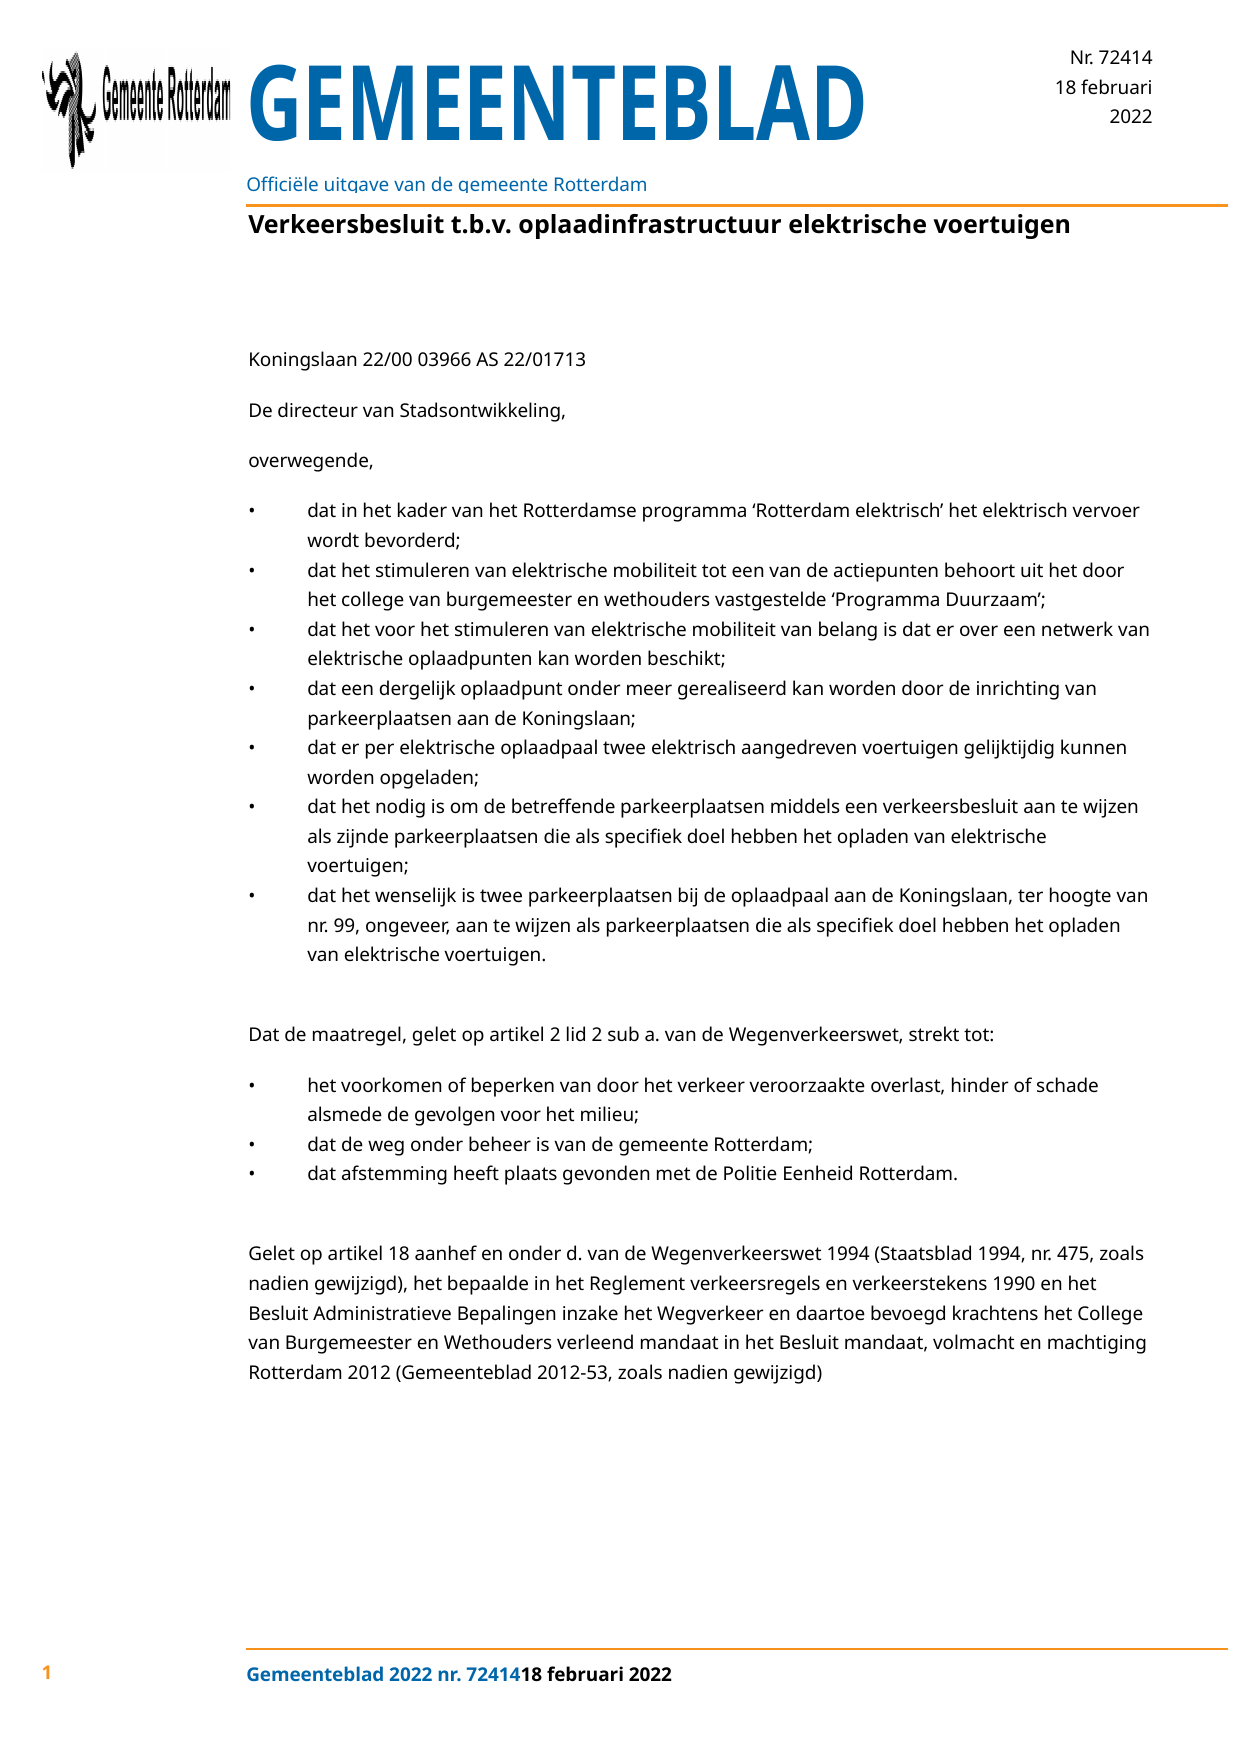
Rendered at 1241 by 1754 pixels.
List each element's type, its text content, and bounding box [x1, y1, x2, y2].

text overwegende, [248, 447, 1152, 473]
text Verkeersbesluit t.b.v. oplaadinfrastructuur elektrische voertuigen [248, 207, 1152, 241]
text Gelet op artikel 18 aanhef en onder d. van de Wegenverkeerswet 1994 (Staatsblad 1994, nr. 475, zoals nadien gewijzigd), het bepaalde in het Reglement verkeersregels en verkeerstekens 1990 en het Besluit Administratieve Bepalingen inzake het Wegverkeer en daartoe bevoegd krachtens het College van Burgemeester en Wethouders verleend mandaat in het Besluit mandaat, volmacht en machtiging Rotterdam 2012 (Gemeenteblad 2012-53, zoals nadien gewijzigd) [248, 1241, 1152, 1385]
list het voorkomen of beperken van door het verkeer veroorzaakte overlast, hinder of schade alsmede de gevolgen voor het milieu; [248, 1072, 1152, 1127]
list dat er per elektrische oplaadpaal twee elektrisch aangedreven voertuigen gelijktijdig kunnen worden opgeladen; [248, 734, 1152, 790]
text Dat de maatregel, gelet op artikel 2 lid 2 sub a. van de Wegenverkeerswet, strekt tot: [248, 1021, 1152, 1047]
picture [41, 47, 231, 172]
list dat afstemming heeft plaats gevonden met de Politie Eenheid Rotterdam. [248, 1161, 1152, 1186]
list dat het wenselijk is twee parkeerplaatsen bij de oplaadpaal aan de Koningslaan, ter hoogte van nr. 99, ongeveer, aan te wijzen als parkeerplaatsen die als specifiek doel hebben het opladen van elektrische voertuigen. [248, 882, 1152, 967]
list dat een dergelijk oplaadpunt onder meer gerealiseerd kan worden door de inrichting van parkeerplaatsen aan de Koningslaan; [248, 675, 1152, 731]
list dat de weg onder beheer is van de gemeente Rotterdam; [248, 1131, 1152, 1157]
list dat het nodig is om de betreffende parkeerplaatsen middels een verkeersbesluit aan te wijzen als zijnde parkeerplaatsen die als specifiek doel hebben het opladen van elektrische voertuigen; [248, 793, 1152, 878]
text Koningslaan 22/00 03966 AS 22/01713 [248, 346, 1152, 372]
list dat in het kader van het Rotterdamse programma ‘Rotterdam elektrisch’ het elektrisch vervoer wordt bevorderd; [248, 498, 1152, 553]
list dat het voor het stimuleren van elektrische mobiliteit van belang is dat er over een netwerk van elektrische oplaadpunten kan worden beschikt; [248, 616, 1152, 671]
text De directeur van Stadsontwikkeling, [248, 397, 1152, 423]
list dat het stimuleren van elektrische mobiliteit tot een van de actiepunten behoort uit het door het college van burgemeester en wethouders vastgestelde ‘Programma Duurzaam’; [248, 557, 1152, 612]
